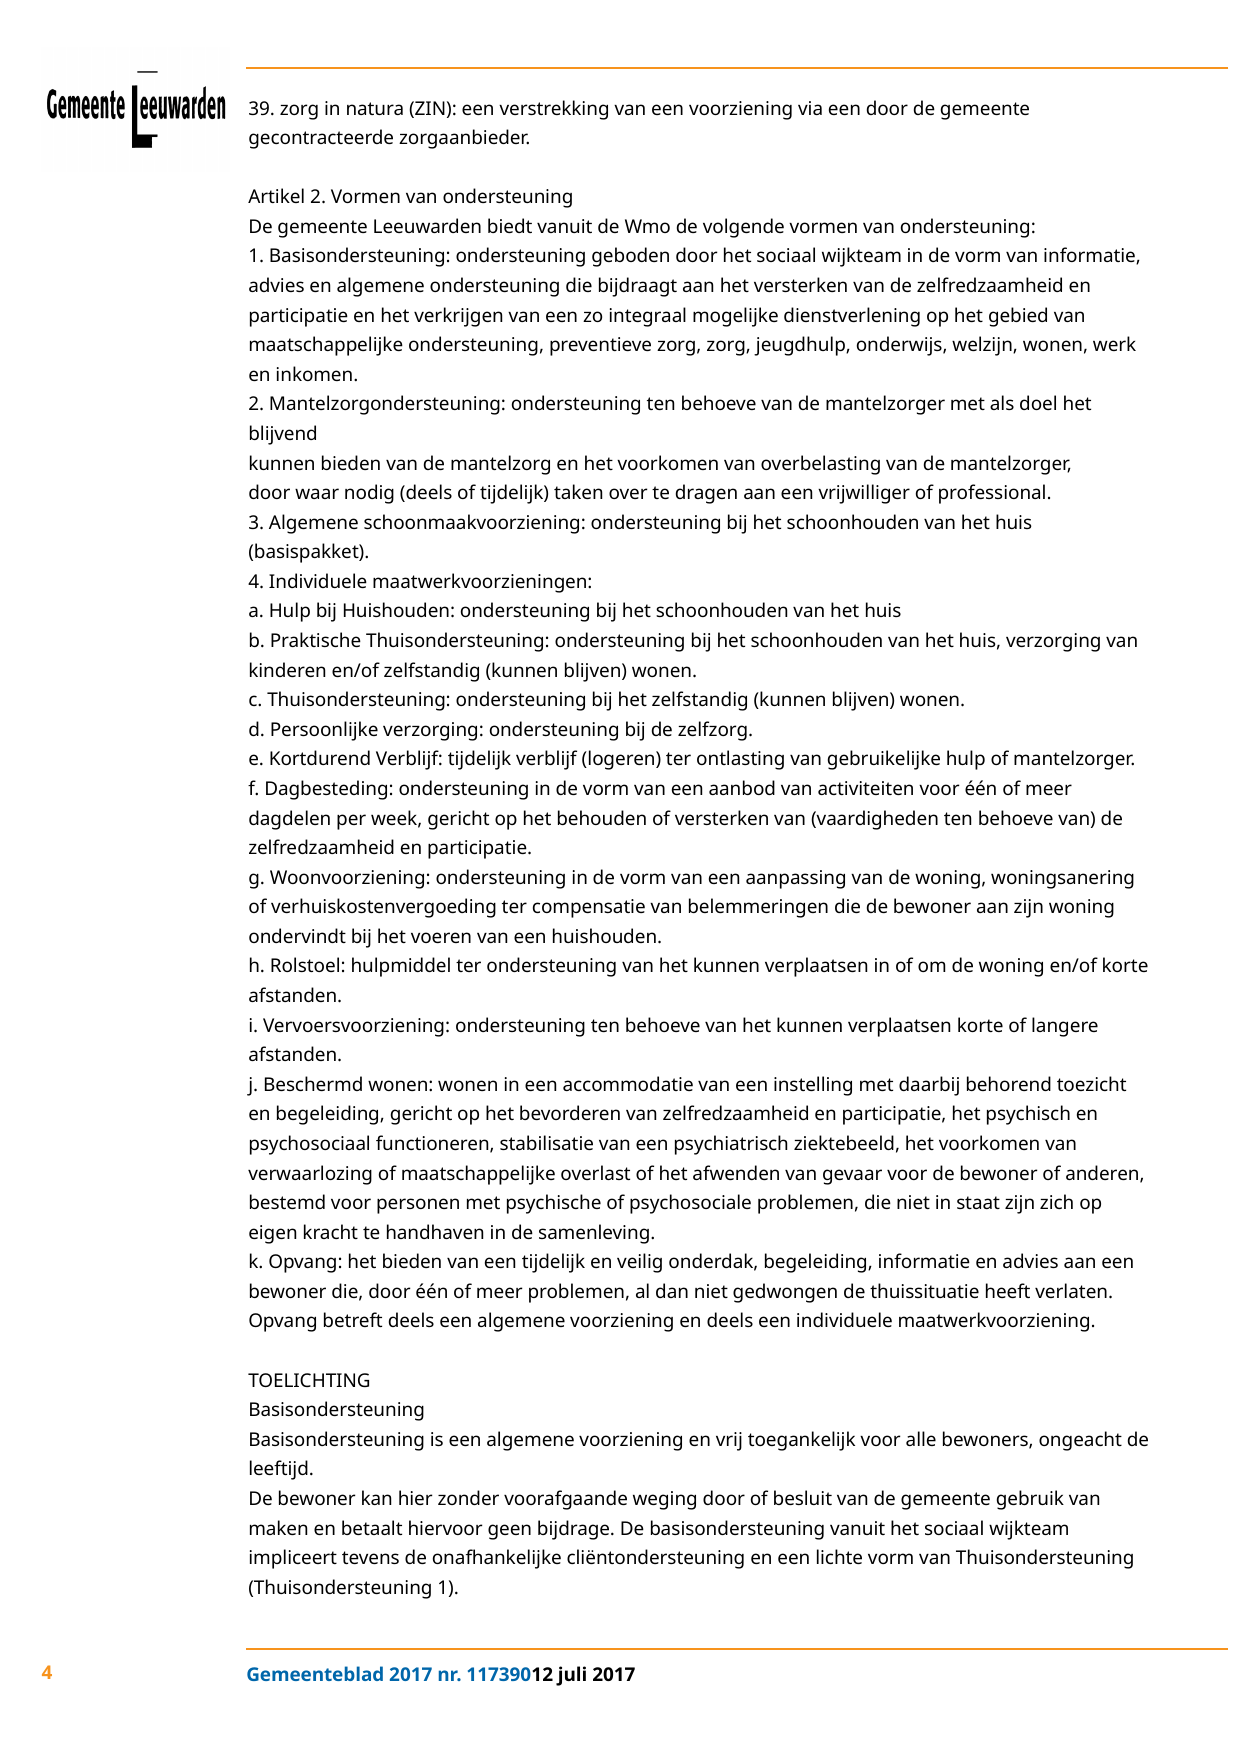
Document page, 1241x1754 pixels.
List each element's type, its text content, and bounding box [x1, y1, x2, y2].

text Basisondersteuning is een algemene voorziening en vrij toegankelijk voor alle bewoners, ongeacht de leeftijd. [248, 1426, 1152, 1481]
text b. Praktische Thuisondersteuning: ondersteuning bij het schoonhouden van het huis, verzorging van kinderen en/of zelfstandig (kunnen blijven) wonen. [248, 627, 1152, 683]
text 39. zorg in natura (ZIN): een verstrekking van een voorziening via een door de gemeente gecontracteerde zorgaanbieder. [248, 95, 1152, 150]
text j. Beschermd wonen: wonen in een accommodatie van een instelling met daarbij behorend toezicht en begeleiding, gericht op het bevorderen van zelfredzaamheid en participatie, het psychisch en psychosociaal functioneren, stabilisatie van een psychiatrisch ziektebeeld, het voorkomen van verwaarlozing of maatschappelijke overlast of het afwenden van gevaar voor de bewoner of anderen, bestemd voor personen met psychische of psychosociale problemen, die niet in staat zijn zich op eigen kracht te handhaven in de samenleving. [248, 1071, 1152, 1245]
text Opvang betreft deels een algemene voorziening en deels een individuele maatwerkvoorziening. [248, 1308, 1152, 1333]
text d. Persoonlijke verzorging: ondersteuning bij de zelfzorg. [248, 716, 1152, 742]
text TOELICHTING [248, 1367, 1152, 1393]
text De gemeente Leeuwarden biedt vanuit de Wmo de volgende vormen van ondersteuning: [248, 213, 1152, 239]
text Basisondersteuning [248, 1396, 1152, 1422]
text h. Rolstoel: hulpmiddel ter ondersteuning van het kunnen verplaatsen in of om de woning en/of korte afstanden. [248, 953, 1152, 1008]
text 1. Basisondersteuning: ondersteuning geboden door het sociaal wijkteam in de vorm van informatie, advies en algemene ondersteuning die bijdraagt aan het versterken van de zelfredzaamheid en participatie en het verkrijgen van een zo integraal mogelijke dienstverlening op het gebied van maatschappelijke ondersteuning, preventieve zorg, zorg, jeugdhulp, onderwijs, welzijn, wonen, werk en inkomen. [248, 243, 1152, 387]
text i. Vervoersvoorziening: ondersteuning ten behoeve van het kunnen verplaatsen korte of langere afstanden. [248, 1012, 1152, 1067]
text door waar nodig (deels of tijdelijk) taken over te dragen aan een vrijwilliger of professional. [248, 479, 1152, 505]
text g. Woonvoorziening: ondersteuning in de vorm van een aanpassing van de woning, woningsanering of verhuiskostenvergoeding ter compensatie van belemmeringen die de bewoner aan zijn woning ondervindt bij het voeren van een huishouden. [248, 864, 1152, 949]
text kunnen bieden van de mantelzorg en het voorkomen van overbelasting van de mantelzorger, [248, 450, 1152, 476]
text k. Opvang: het bieden van een tijdelijk en veilig onderdak, begeleiding, informatie en advies aan een bewoner die, door één of meer problemen, al dan niet gedwongen de thuissituatie heeft verlaten. [248, 1248, 1152, 1304]
picture [41, 47, 231, 172]
text 3. Algemene schoonmaakvoorziening: ondersteuning bij het schoonhouden van het huis (basispakket). [248, 509, 1152, 564]
text 4. Individuele maatwerkvoorzieningen: [248, 568, 1152, 594]
text De bewoner kan hier zonder voorafgaande weging door of besluit van de gemeente gebruik van maken en betaalt hiervoor geen bijdrage. De basisondersteuning vanuit het sociaal wijkteam impliceert tevens de onafhankelijke cliëntondersteuning en een lichte vorm van Thuisondersteuning (Thuisondersteuning 1). [248, 1485, 1152, 1600]
text Artikel 2. Vormen van ondersteuning [248, 183, 1152, 209]
text e. Kortdurend Verblijf: tijdelijk verblijf (logeren) ter ontlasting van gebruikelijke hulp of mantelzorger. [248, 746, 1152, 771]
text f. Dagbesteding: ondersteuning in de vorm van een aanbod van activiteiten voor één of meer dagdelen per week, gericht op het behouden of versterken van (vaardigheden ten behoeve van) de zelfredzaamheid en participatie. [248, 775, 1152, 860]
text a. Hulp bij Huishouden: ondersteuning bij het schoonhouden van het huis [248, 598, 1152, 623]
text c. Thuisondersteuning: ondersteuning bij het zelfstandig (kunnen blijven) wonen. [248, 686, 1152, 712]
text 2. Mantelzorgondersteuning: ondersteuning ten behoeve van de mantelzorger met als doel het blijvend [248, 391, 1152, 446]
